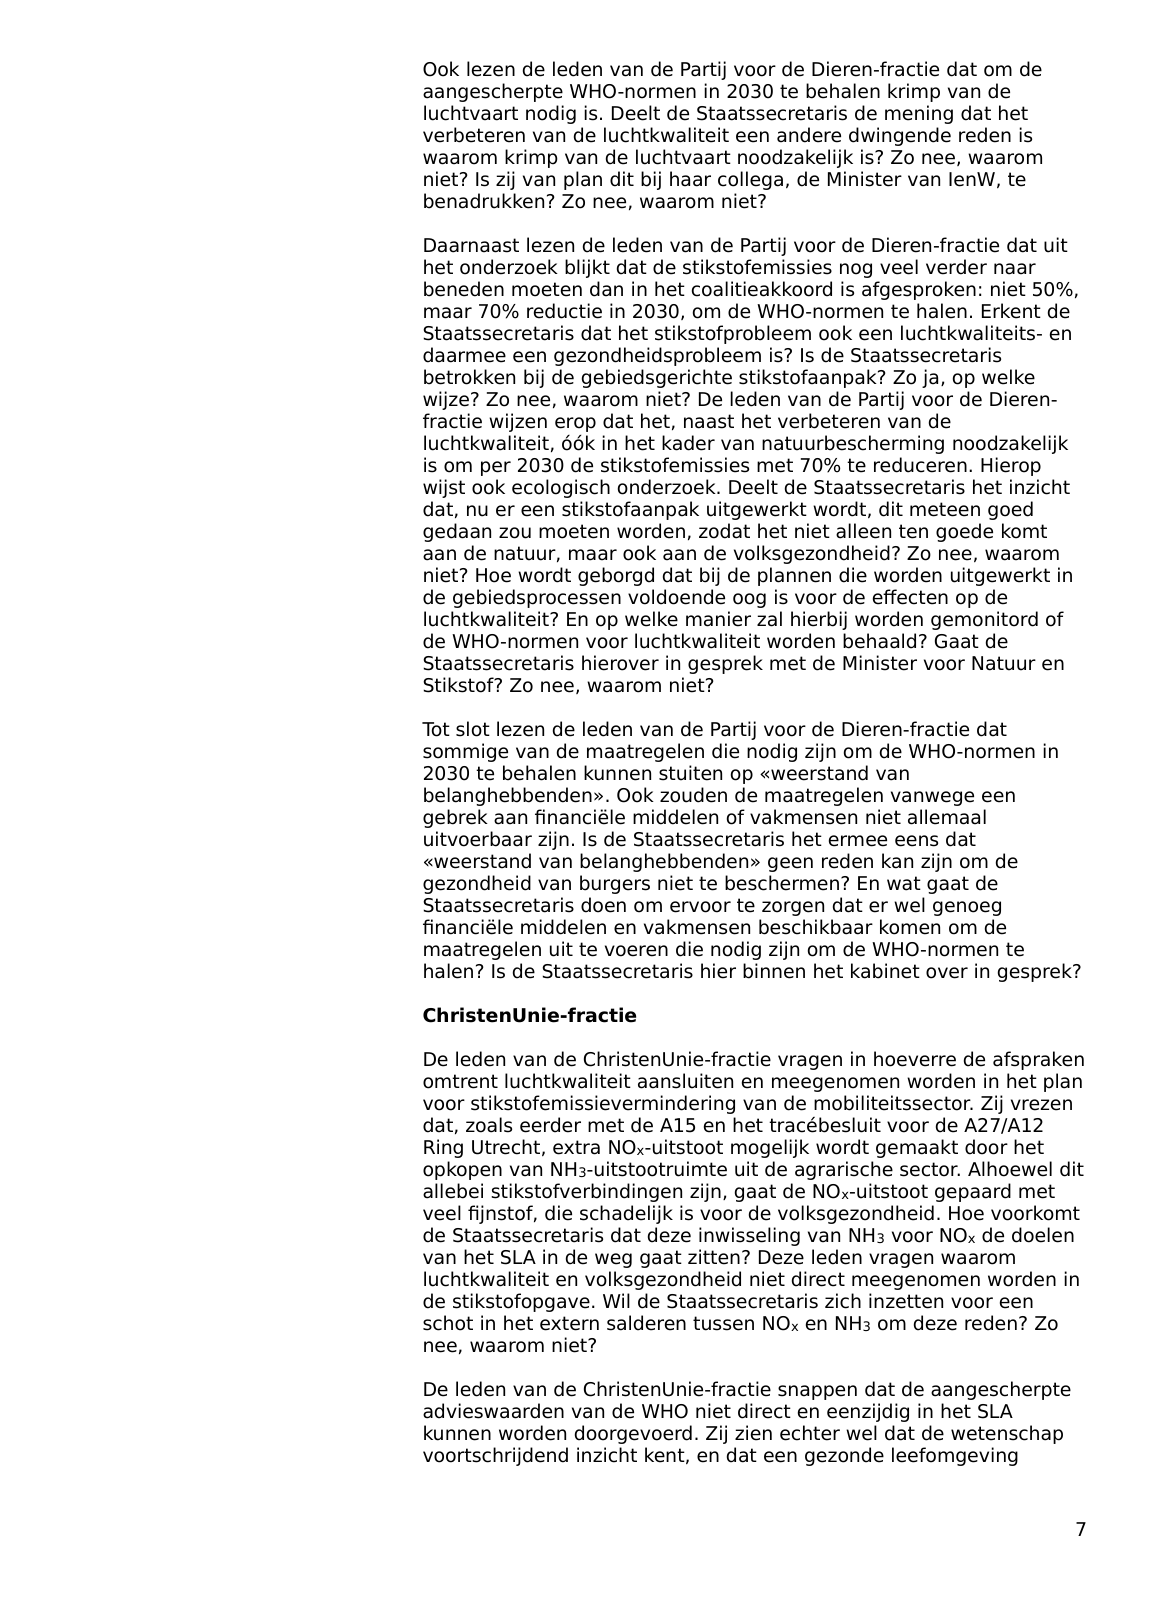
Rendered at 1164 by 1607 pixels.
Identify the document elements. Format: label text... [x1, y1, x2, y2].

text Ook lezen de leden van de Partij voor de Dieren-fractie dat om de aangescherpte WHO-normen in 2030 te behalen krimp van de luchtvaart nodig is. Deelt de Staatssecretaris de mening dat het verbeteren van de luchtkwaliteit een andere dwingende reden is waarom krimp van de luchtvaart noodzakelijk is? Zo nee, waarom niet? Is zij van plan dit bij haar collega, de Minister van IenW, te benadrukken? Zo nee, waarom niet? [422, 59, 1087, 213]
subtitle ChristenUnie-fractie [422, 1005, 1087, 1027]
text Daarnaast lezen de leden van de Partij voor de Dieren-fractie dat uit het onderzoek blijkt dat de stikstofemissies nog veel verder naar beneden moeten dan in het coalitieakkoord is afgesproken: niet 50%, maar 70% reductie in 2030, om de WHO-normen te halen. Erkent de Staatssecretaris dat het stikstofprobleem ook een luchtkwaliteits- en daarmee een gezondheidsprobleem is? Is de Staatssecretaris betrokken bij de gebiedsgerichte stikstofaanpak? Zo ja, op welke wijze? Zo nee, waarom niet? De leden van de Partij voor de Dieren-fractie wijzen erop dat het, naast het verbeteren van de luchtkwaliteit, óók in het kader van natuurbescherming noodzakelijk is om per 2030 de stikstofemissies met 70% te reduceren. Hierop wijst ook ecologisch onderzoek. Deelt de Staatssecretaris het inzicht dat, nu er een stikstofaanpak uitgewerkt wordt, dit meteen goed gedaan zou moeten worden, zodat het niet alleen ten goede komt aan de natuur, maar ook aan de volksgezondheid? Zo nee, waarom niet? Hoe wordt geborgd dat bij de plannen die worden uitgewerkt in de gebiedsprocessen voldoende oog is voor de effecten op de luchtkwaliteit? En op welke manier zal hierbij worden gemonitord of de WHO-normen voor luchtkwaliteit worden behaald? Gaat de Staatssecretaris hierover in gesprek met de Minister voor Natuur en Stikstof? Zo nee, waarom niet? [422, 235, 1087, 697]
text De leden van de ChristenUnie-fractie vragen in hoeverre de afspraken omtrent luchtkwaliteit aansluiten en meegenomen worden in het plan voor stikstofemissievermindering van de mobiliteitssector. Zij vrezen dat, zoals eerder met de A15 en het tracébesluit voor de A27/A12 Ring Utrecht, extra NOx-uitstoot mogelijk wordt gemaakt door het opkopen van NH3-uitstootruimte uit de agrarische sector. Alhoewel dit allebei stikstofverbindingen zijn, gaat de NOx-uitstoot gepaard met veel fijnstof, die schadelijk is voor de volksgezondheid. Hoe voorkomt de Staatssecretaris dat deze inwisseling van NH3 voor NOx de doelen van het SLA in de weg gaat zitten? Deze leden vragen waarom luchtkwaliteit en volksgezondheid niet direct meegenomen worden in de stikstofopgave. Wil de Staatssecretaris zich inzetten voor een schot in het extern salderen tussen NOx en NH3 om deze reden? Zo nee, waarom niet? [422, 1049, 1087, 1357]
text De leden van de ChristenUnie-fractie snappen dat de aangescherpte advieswaarden van de WHO niet direct en eenzijdig in het SLA kunnen worden doorgevoerd. Zij zien echter wel dat de wetenschap voortschrijdend inzicht kent, en dat een gezonde leefomgeving [422, 1379, 1087, 1467]
text Tot slot lezen de leden van de Partij voor de Dieren-fractie dat sommige van de maatregelen die nodig zijn om de WHO-normen in 2030 te behalen kunnen stuiten op «weerstand van belanghebbenden». Ook zouden de maatregelen vanwege een gebrek aan financiële middelen of vakmensen niet allemaal uitvoerbaar zijn. Is de Staatssecretaris het ermee eens dat «weerstand van belanghebbenden» geen reden kan zijn om de gezondheid van burgers niet te beschermen? En wat gaat de Staatssecretaris doen om ervoor te zorgen dat er wel genoeg financiële middelen en vakmensen beschikbaar komen om de maatregelen uit te voeren die nodig zijn om de WHO-normen te halen? Is de Staatssecretaris hier binnen het kabinet over in gesprek? [422, 719, 1087, 983]
